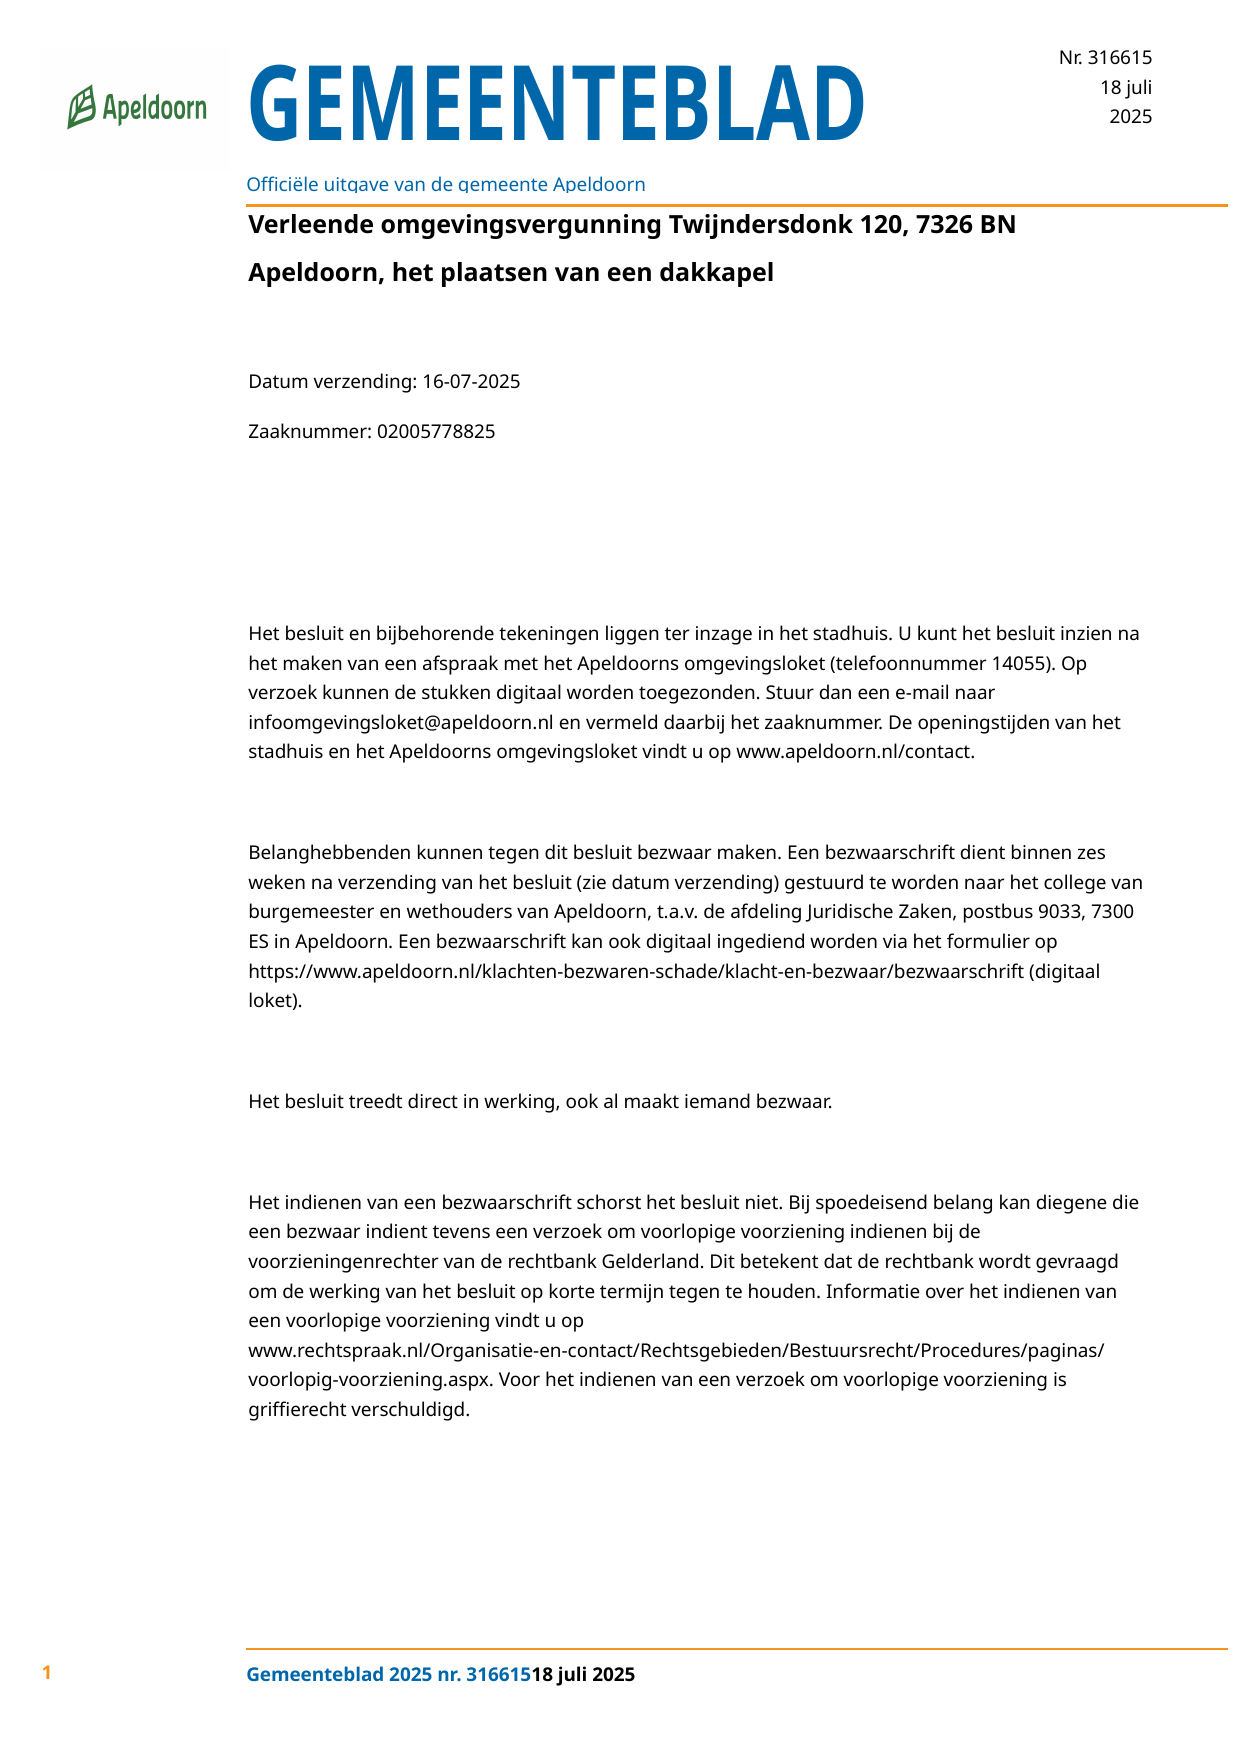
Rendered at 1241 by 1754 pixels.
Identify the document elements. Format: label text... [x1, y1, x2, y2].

text Zaaknummer: 02005778825 [248, 419, 1152, 444]
text Het besluit en bijbehorende tekeningen liggen ter inzage in het stadhuis. U kunt het besluit inzien na het maken van een afspraak met het Apeldoorns omgevingsloket (telefoonnummer 14055). Op verzoek kunnen de stukken digitaal worden toegezonden. Stuur dan een e-mail naar infoomgevingsloket@apeldoorn.nl en vermeld daarbij het zaaknummer. De openingstijden van het stadhuis en het Apeldoorns omgevingsloket vindt u op www.apeldoorn.nl/contact. [248, 620, 1152, 764]
text Het besluit treedt direct in werking, ook al maakt iemand bezwaar. [248, 1088, 1152, 1114]
picture [41, 47, 231, 172]
text Verleende omgevingsvergunning Twijndersdonk 120, 7326 BN Apeldoorn, het plaatsen van een dakkapel [248, 207, 1152, 288]
text Belanghebbenden kunnen tegen dit besluit bezwaar maken. Een bezwaarschrift dient binnen zes weken na verzending van het besluit (zie datum verzending) gestuurd te worden naar het college van burgemeester en wethouders van Apeldoorn, t.a.v. de afdeling Juridische Zaken, postbus 9033, 7300 ES in Apeldoorn. Een bezwaarschrift kan ook digitaal ingediend worden via het formulier op https://www.apeldoorn.nl/klachten-bezwaren-schade/klacht-en-bezwaar/bezwaarschrift (digitaal loket). [248, 839, 1152, 1013]
text Het indienen van een bezwaarschrift schorst het besluit niet. Bij spoedeisend belang kan diegene die een bezwaar indient tevens een verzoek om voorlopige voorziening indienen bij de voorzieningenrechter van de rechtbank Gelderland. Dit betekent dat de rechtbank wordt gevraagd om de werking van het besluit op korte termijn tegen te houden. Informatie over het indienen van een voorlopige voorziening vindt u op www.rechtspraak.nl/Organisatie-en-contact/Rechtsgebieden/Bestuursrecht/Procedures/paginas/voorlopig-voorziening.aspx. Voor het indienen van een verzoek om voorlopige voorziening is griffierecht verschuldigd. [248, 1189, 1152, 1422]
text Datum verzending: 16-07-2025 [248, 368, 1152, 394]
